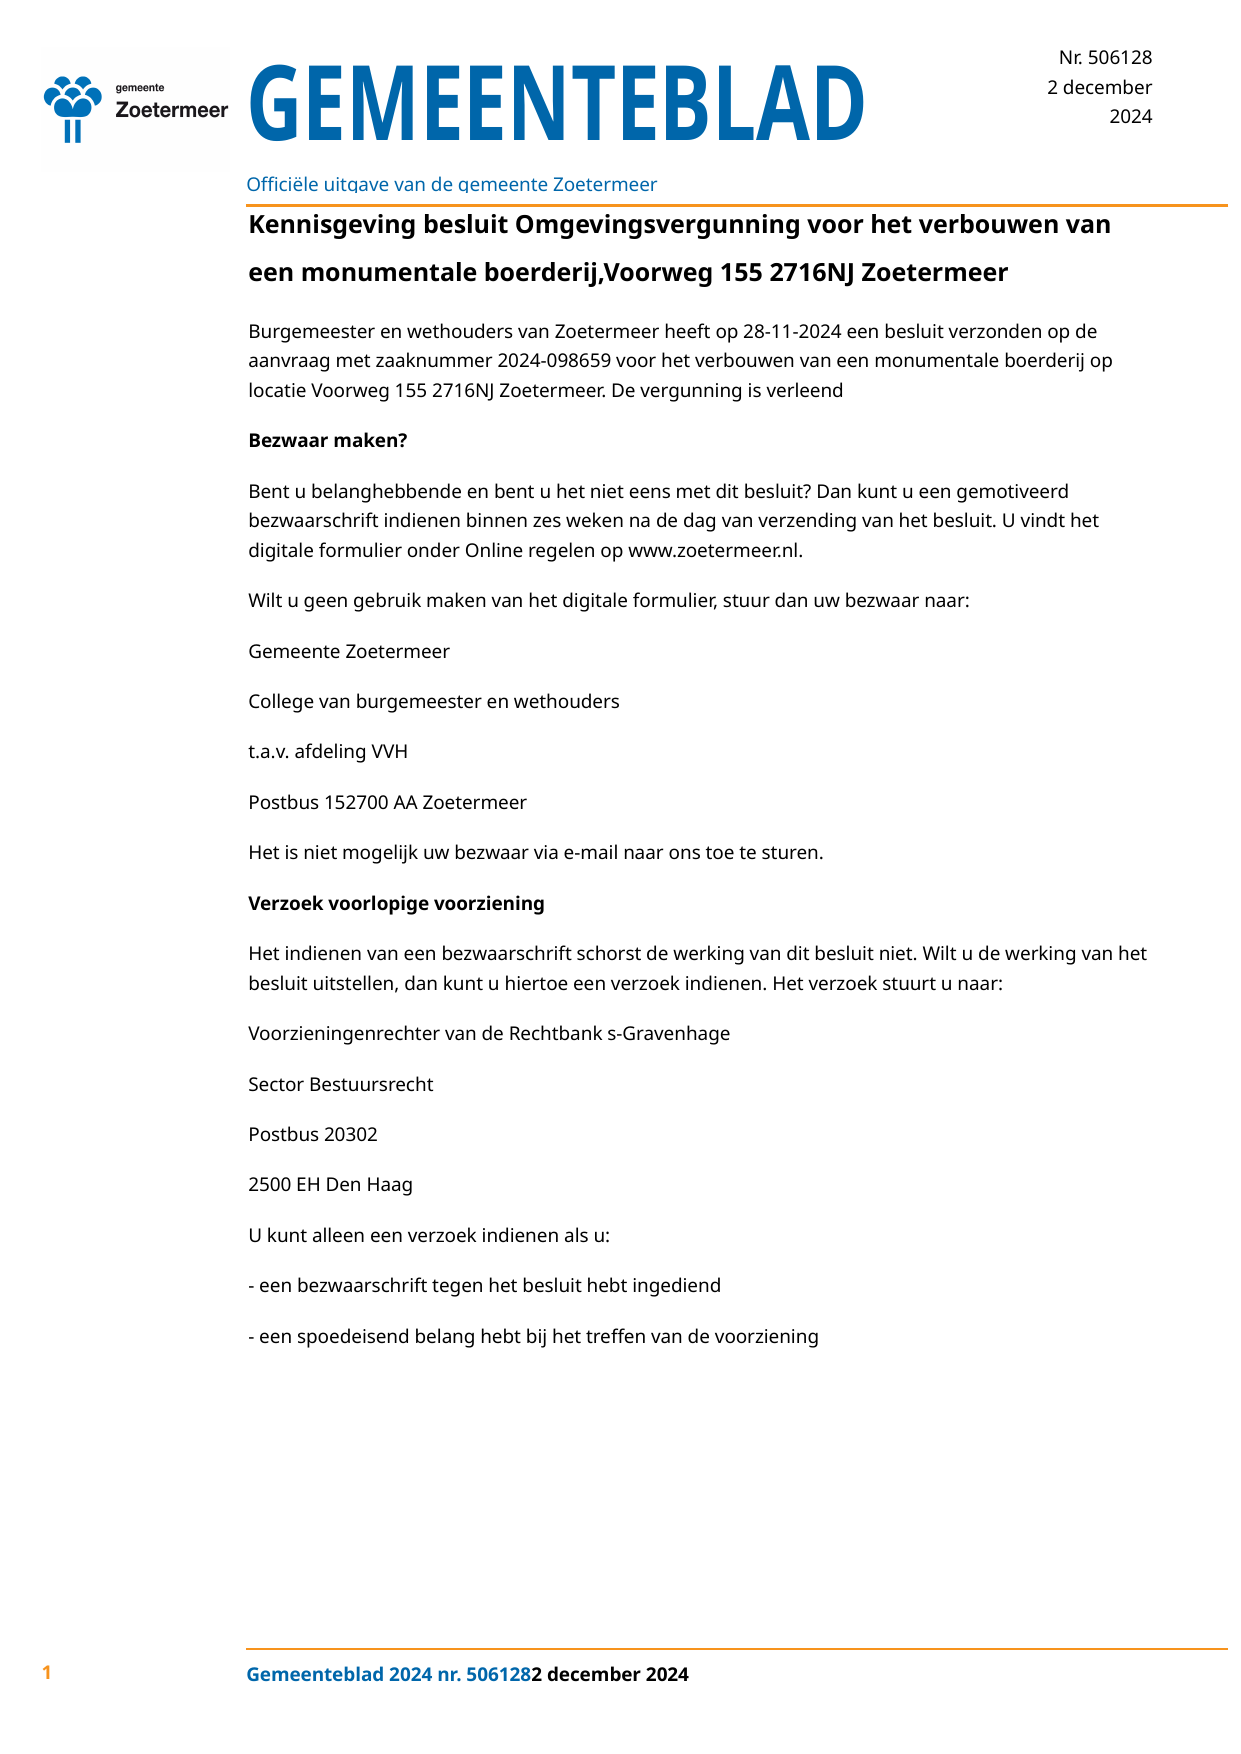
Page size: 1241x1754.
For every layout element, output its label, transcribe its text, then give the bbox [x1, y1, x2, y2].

text Gemeente Zoetermeer [248, 638, 1152, 664]
text 2500 EH Den Haag [248, 1172, 1152, 1197]
picture [41, 47, 231, 172]
text U kunt alleen een verzoek indienen als u: [248, 1222, 1152, 1248]
text Bezwaar maken? [248, 427, 1152, 453]
text Postbus 152700 AA Zoetermeer [248, 789, 1152, 815]
text Voorzieningenrechter van de Rechtbank s-Gravenhage [248, 1020, 1152, 1046]
text Het indienen van een bezwaarschrift schorst de werking van dit besluit niet. Wilt u de werking van het besluit uitstellen, dan kunt u hiertoe een verzoek indienen. Het verzoek stuurt u naar: [248, 940, 1152, 996]
text - een bezwaarschrift tegen het besluit hebt ingediend [248, 1272, 1152, 1298]
text Het is niet mogelijk uw bezwaar via e-mail naar ons toe te sturen. [248, 839, 1152, 865]
text Postbus 20302 [248, 1121, 1152, 1147]
text Burgemeester en wethouders van Zoetermeer heeft op 28-11-2024 een besluit verzonden op de aanvraag met zaaknummer 2024-098659 voor het verbouwen van een monumentale boerderij op locatie Voorweg 155 2716NJ Zoetermeer. De vergunning is verleend [248, 318, 1152, 403]
text Kennisgeving besluit Omgevingsvergunning voor het verbouwen van een monumentale boerderij,Voorweg 155 2716NJ Zoetermeer [248, 207, 1152, 288]
text Bent u belanghebbende en bent u het niet eens met dit besluit? Dan kunt u een gemotiveerd bezwaarschrift indienen binnen zes weken na de dag van verzending van het besluit. U vindt het digitale formulier onder Online regelen op www.zoetermeer.nl. [248, 478, 1152, 563]
text Sector Bestuursrecht [248, 1071, 1152, 1097]
text - een spoedeisend belang hebt bij het treffen van de voorziening [248, 1323, 1152, 1349]
text Verzoek voorlopige voorziening [248, 890, 1152, 916]
text College van burgemeester en wethouders [248, 688, 1152, 714]
text t.a.v. afdeling VVH [248, 739, 1152, 764]
text Wilt u geen gebruik maken van het digitale formulier, stuur dan uw bezwaar naar: [248, 587, 1152, 613]
